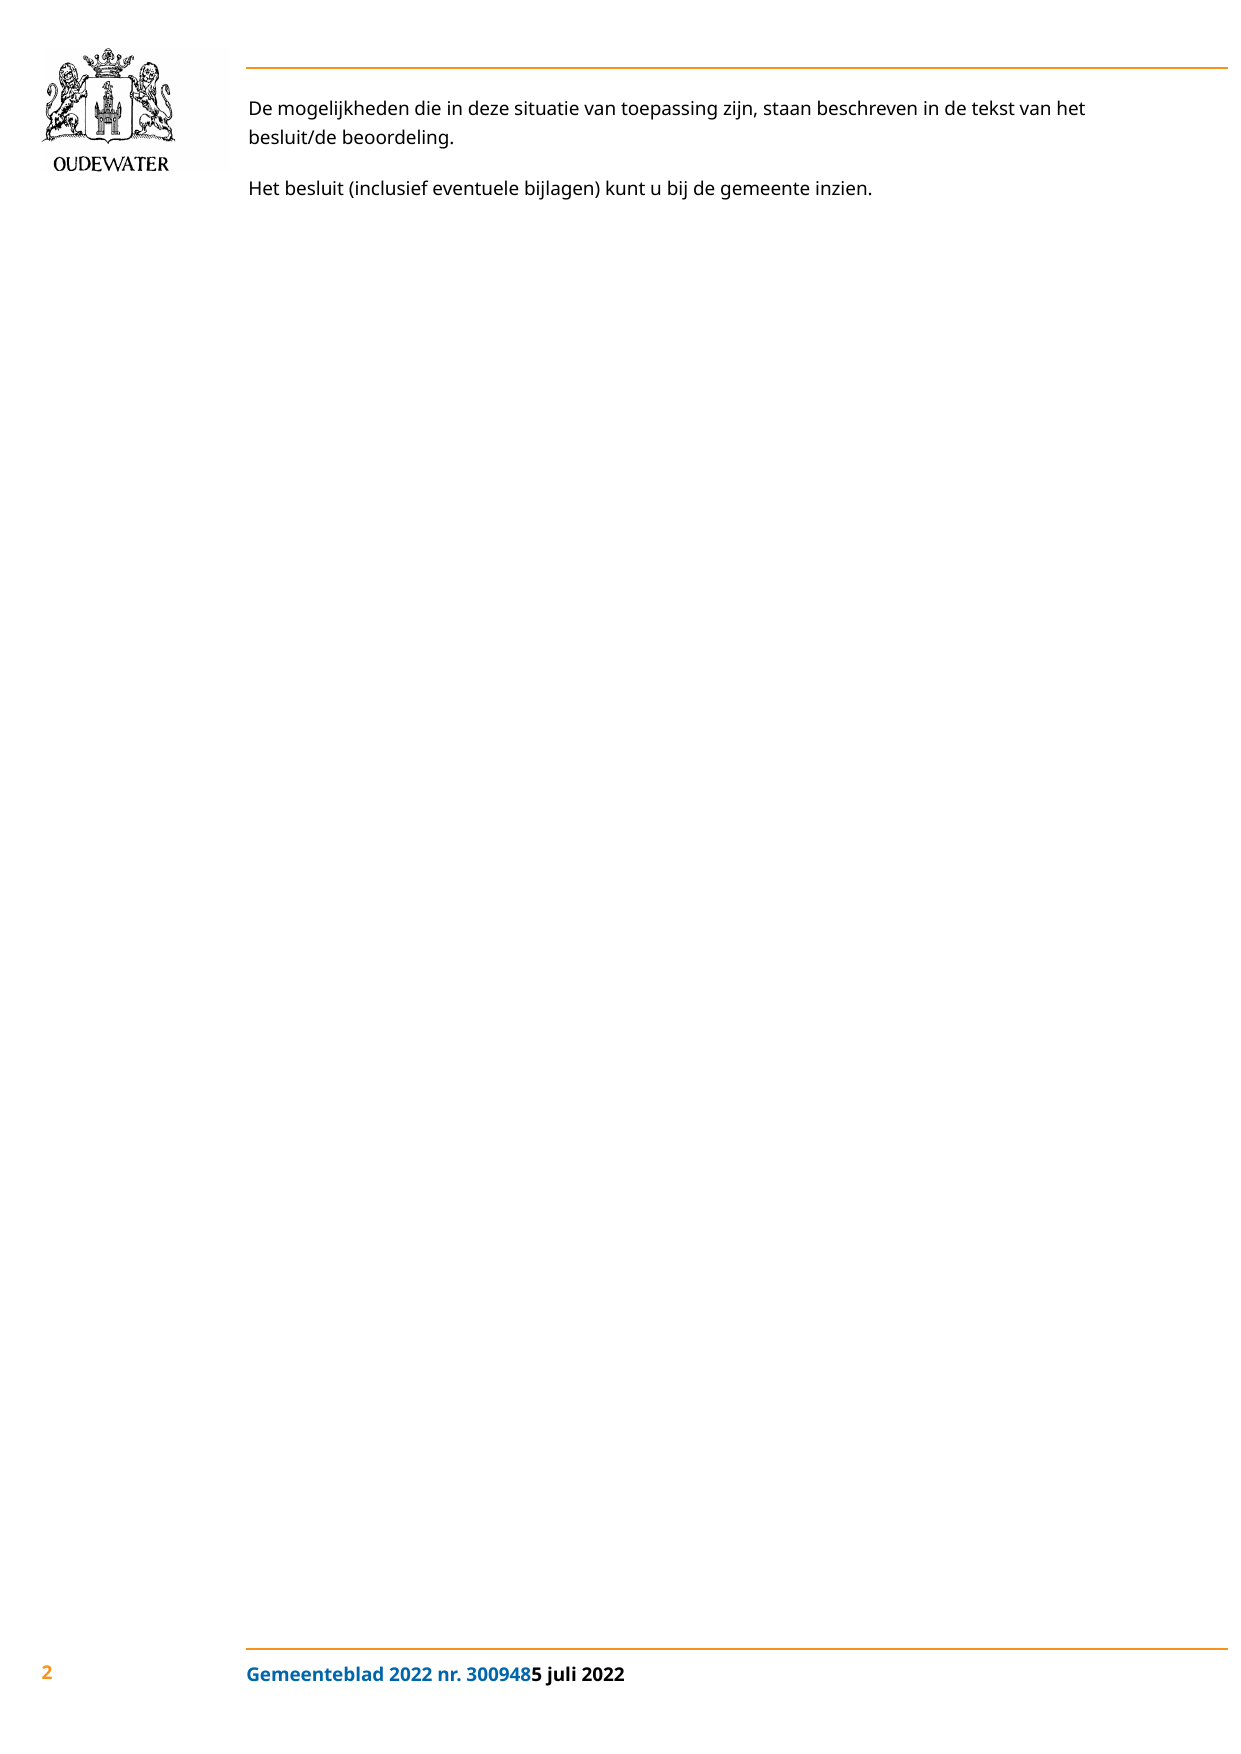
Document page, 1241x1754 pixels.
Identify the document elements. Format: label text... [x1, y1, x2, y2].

text Het besluit (inclusief eventuele bijlagen) kunt u bij de gemeente inzien. [248, 175, 1152, 201]
picture [41, 47, 231, 172]
text De mogelijkheden die in deze situatie van toepassing zijn, staan beschreven in de tekst van het besluit/de beoordeling. [248, 95, 1152, 150]
